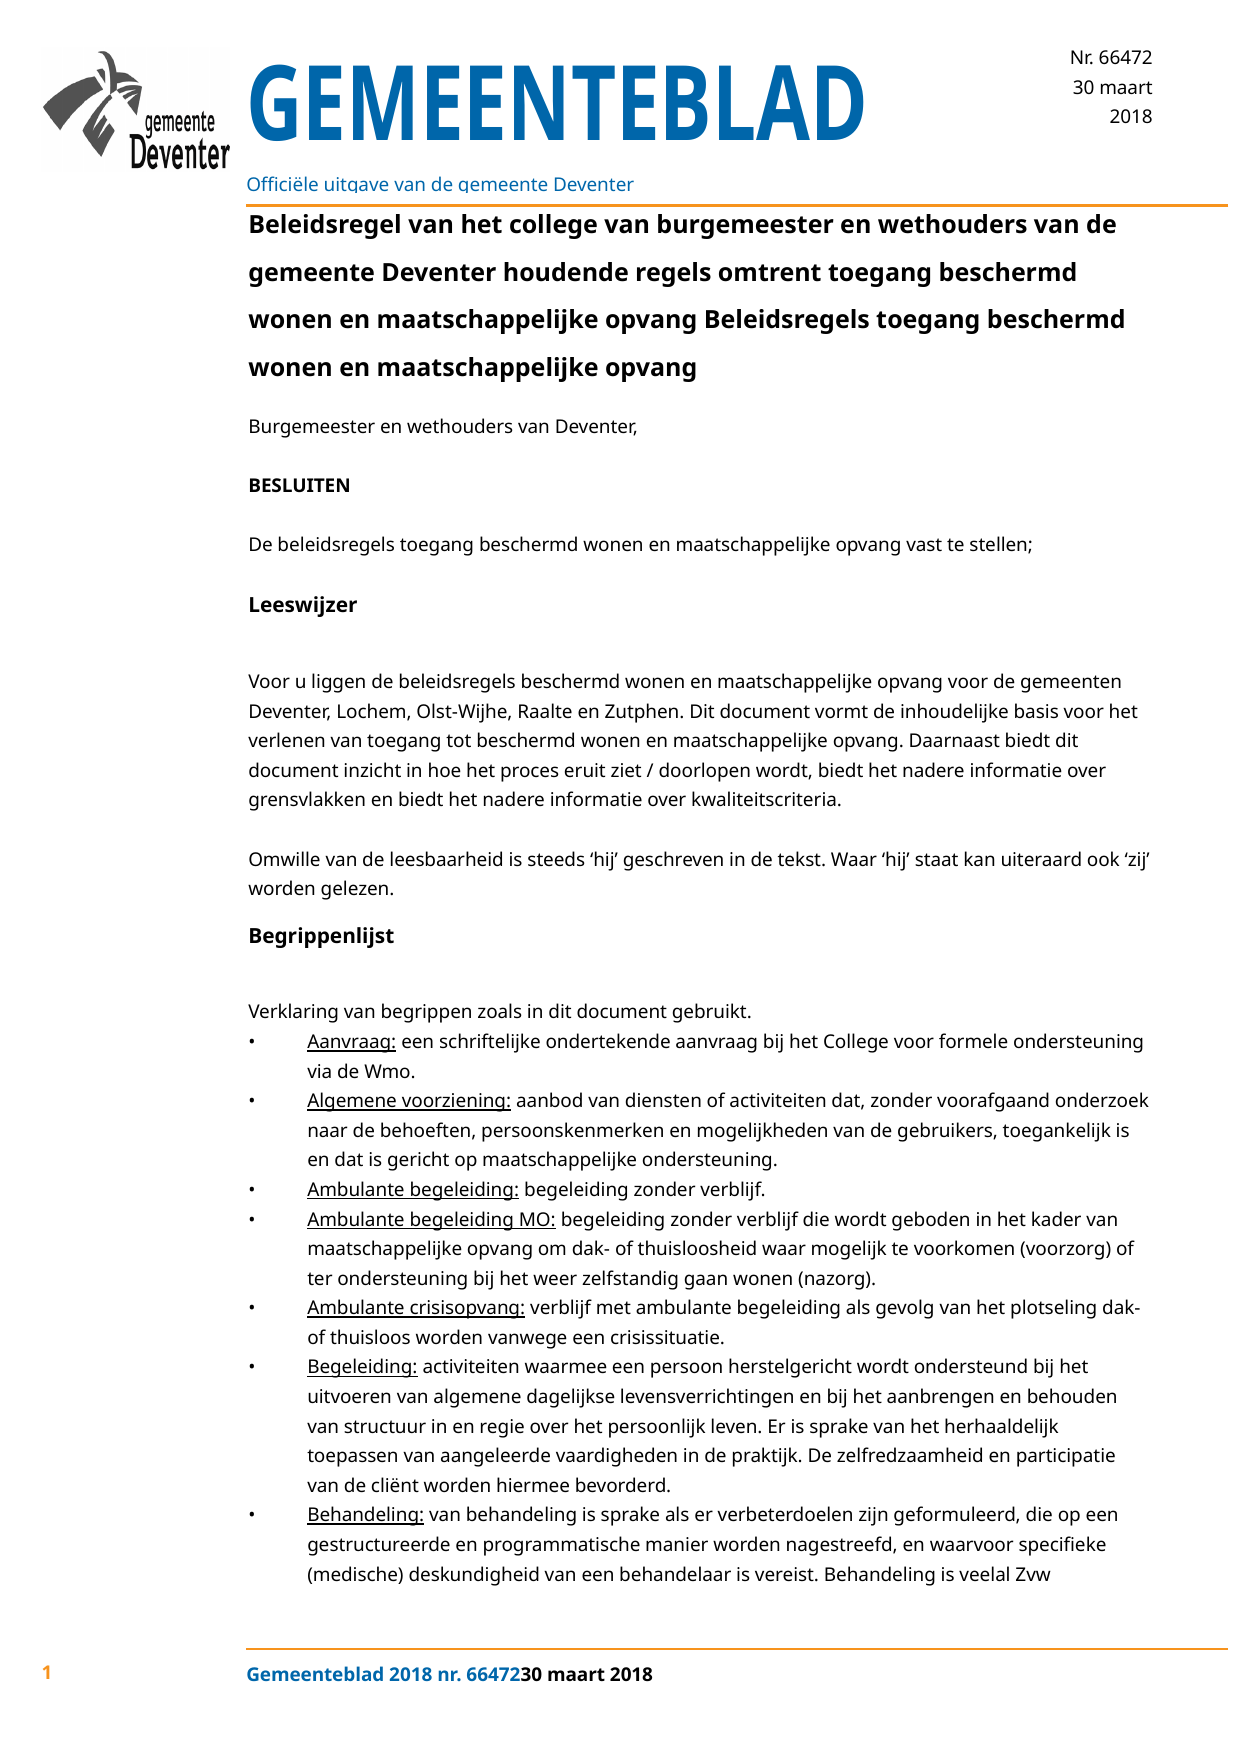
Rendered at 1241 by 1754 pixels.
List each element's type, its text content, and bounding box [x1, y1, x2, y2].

list Ambulante crisisopvang: verblijf met ambulante begeleiding als gevolg van het plotseling dak- of thuisloos worden vanwege een crisissituatie. [248, 1294, 1152, 1350]
list Behandeling: van behandeling is sprake als er verbeterdoelen zijn geformuleerd, die op een gestructureerde en programmatische manier worden nagestreefd, en waarvoor specifieke (medische) deskundigheid van een behandelaar is vereist. Behandeling is veelal Zvw [248, 1502, 1152, 1587]
text Verklaring van begrippen zoals in dit document gebruikt. [248, 999, 1152, 1024]
text Omwille van de leesbaarheid is steeds ‘hij’ geschreven in de tekst. Waar ‘hij’ staat kan uiteraard ook ‘zij’ worden gelezen. [248, 846, 1152, 901]
list Ambulante begeleiding: begeleiding zonder verblijf. [248, 1176, 1152, 1202]
text De beleidsregels toegang beschermd wonen en maatschappelijke opvang vast te stellen; [248, 531, 1152, 557]
list Algemene voorziening: aanbod van diensten of activiteiten dat, zonder voorafgaand onderzoek naar de behoeften, persoonskenmerken en mogelijkheden van de gebruikers, toegankelijk is en dat is gericht op maatschappelijke ondersteuning. [248, 1087, 1152, 1172]
list Ambulante begeleiding MO: begeleiding zonder verblijf die wordt geboden in het kader van maatschappelijke opvang om dak- of thuisloosheid waar mogelijk te voorkomen (voorzorg) of ter ondersteuning bij het weer zelfstandig gaan wonen (nazorg). [248, 1206, 1152, 1291]
text Burgemeester en wethouders van Deventer, [248, 413, 1152, 439]
text Begrippenlijst [248, 921, 1152, 949]
text Voor u liggen de beleidsregels beschermd wonen en maatschappelijke opvang voor de gemeenten Deventer, Lochem, Olst-Wijhe, Raalte en Zutphen. Dit document vormt de inhoudelijke basis voor het verlenen van toegang tot beschermd wonen en maatschappelijke opvang. Daarnaast biedt dit document inzicht in hoe het proces eruit ziet / doorlopen wordt, biedt het nadere informatie over grensvlakken en biedt het nadere informatie over kwaliteitscriteria. [248, 668, 1152, 812]
text BESLUITEN [248, 472, 1152, 498]
text Leeswijzer [248, 591, 1152, 619]
picture [41, 47, 231, 172]
list Begeleiding: activiteiten waarmee een persoon herstelgericht wordt ondersteund bij het uitvoeren van algemene dagelijkse levensverrichtingen en bij het aanbrengen en behouden van structuur in en regie over het persoonlijk leven. Er is sprake van het herhaaldelijk toepassen van aangeleerde vaardigheden in de praktijk. De zelfredzaamheid en participatie van de cliënt worden hiermee bevorderd. [248, 1354, 1152, 1498]
list Aanvraag: een schriftelijke ondertekende aanvraag bij het College voor formele ondersteuning via de Wmo. [248, 1028, 1152, 1084]
text Beleidsregel van het college van burgemeester en wethouders van de gemeente Deventer houdende regels omtrent toegang beschermd wonen en maatschappelijke opvang Beleidsregels toegang beschermd wonen en maatschappelijke opvang [248, 207, 1152, 384]
